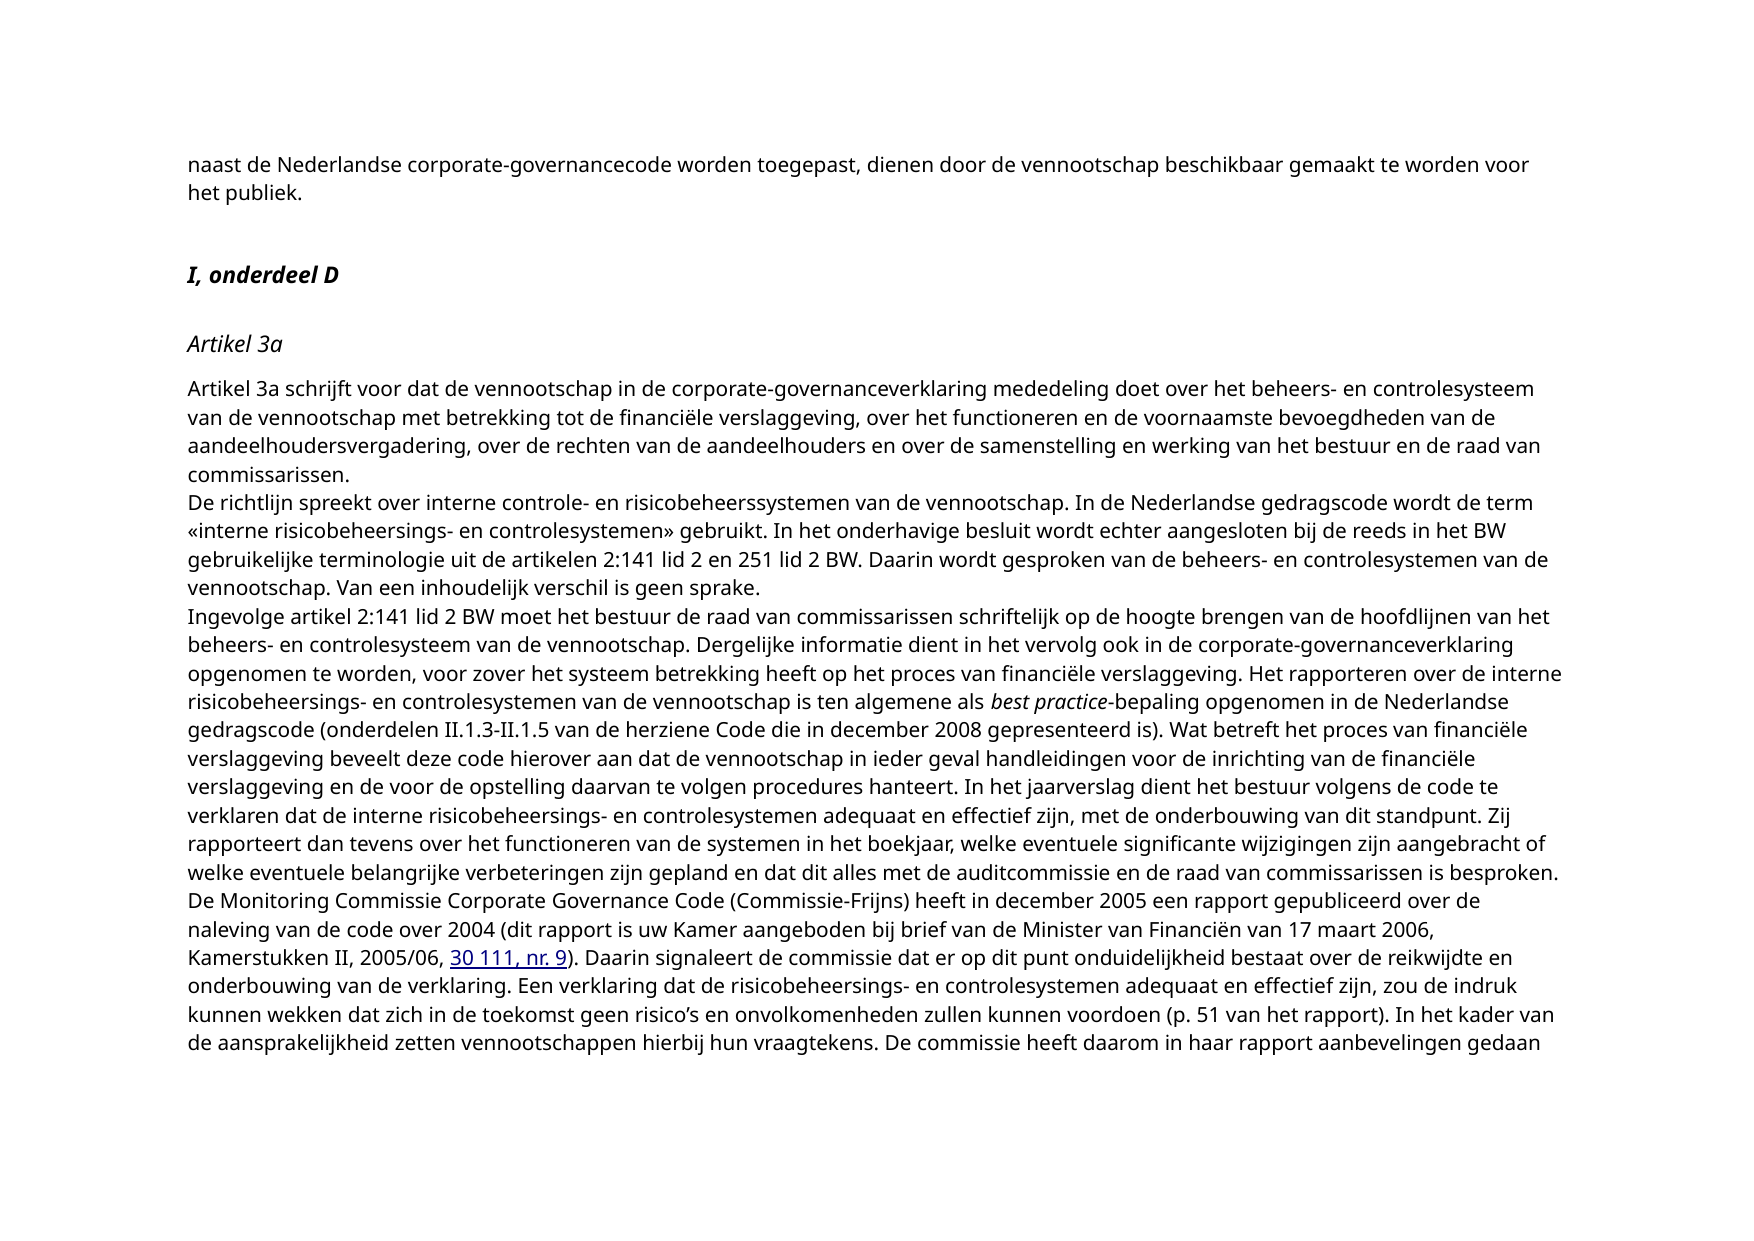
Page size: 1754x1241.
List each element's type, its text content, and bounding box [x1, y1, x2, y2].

text I, onderdeel D [187, 259, 1566, 291]
text De Monitoring Commissie Corporate Governance Code (Commissie-Frijns) heeft in december 2005 een rapport gepubliceerd over de naleving van de code over 2004 (dit rapport is uw Kamer aangeboden bij brief van de Minister van Financiën van 17 maart 2006, Kamerstukken II, 2005/06, 30 111, nr. 9). Daarin signaleert de commissie dat er op dit punt onduidelijkheid bestaat over de reikwijdte en onderbouwing van de verklaring. Een verklaring dat de risicobeheersings- en controlesystemen adequaat en effectief zijn, zou de indruk kunnen wekken dat zich in de toekomst geen risico’s en onvolkomenheden zullen kunnen voordoen (p. 51 van het rapport). In het kader van de aansprakelijkheid zetten vennootschappen hierbij hun vraagtekens. De commissie heeft daarom in haar rapport aanbevelingen gedaan [187, 886, 1566, 1057]
text Artikel 3a [187, 328, 1566, 359]
text naast de Nederlandse corporate-governancecode worden toegepast, dienen door de vennootschap beschikbaar gemaakt te worden voor het publiek. [187, 150, 1566, 207]
text De richtlijn spreekt over interne controle- en risicobeheerssystemen van de vennootschap. In de Nederlandse gedragscode wordt de term «interne risicobeheersings- en controlesystemen» gebruikt. In het onderhavige besluit wordt echter aangesloten bij de reeds in het BW gebruikelijke terminologie uit de artikelen 2:141 lid 2 en 251 lid 2 BW. Daarin wordt gesproken van de beheers- en controlesystemen van de vennootschap. Van een inhoudelijk verschil is geen sprake. [187, 488, 1566, 602]
text Artikel 3a schrijft voor dat de vennootschap in de corporate-governanceverklaring mededeling doet over het beheers- en controlesysteem van de vennootschap met betrekking tot de financiële verslaggeving, over het functioneren en de voornaamste bevoegdheden van de aandeelhoudersvergadering, over de rechten van de aandeelhouders en over de samenstelling en werking van het bestuur en de raad van commissarissen. [187, 374, 1566, 488]
text Ingevolge artikel 2:141 lid 2 BW moet het bestuur de raad van commissarissen schriftelijk op de hoogte brengen van de hoofdlijnen van het beheers- en controlesysteem van de vennootschap. Dergelijke informatie dient in het vervolg ook in de corporate-governanceverklaring opgenomen te worden, voor zover het systeem betrekking heeft op het proces van financiële verslaggeving. Het rapporteren over de interne risicobeheersings- en controlesystemen van de vennootschap is ten algemene als best practice-bepaling opgenomen in de Nederlandse gedragscode (onderdelen II.1.3-II.1.5 van de herziene Code die in december 2008 gepresenteerd is). Wat betreft het proces van financiële verslaggeving beveelt deze code hierover aan dat de vennootschap in ieder geval handleidingen voor de inrichting van de financiële verslaggeving en de voor de opstelling daarvan te volgen procedures hanteert. In het jaarverslag dient het bestuur volgens de code te verklaren dat de interne risicobeheersings- en controlesystemen adequaat en effectief zijn, met de onderbouwing van dit standpunt. Zij rapporteert dan tevens over het functioneren van de systemen in het boekjaar, welke eventuele significante wijzigingen zijn aangebracht of welke eventuele belangrijke verbeteringen zijn gepland en dat dit alles met de auditcommissie en de raad van commissarissen is besproken. [187, 602, 1566, 886]
